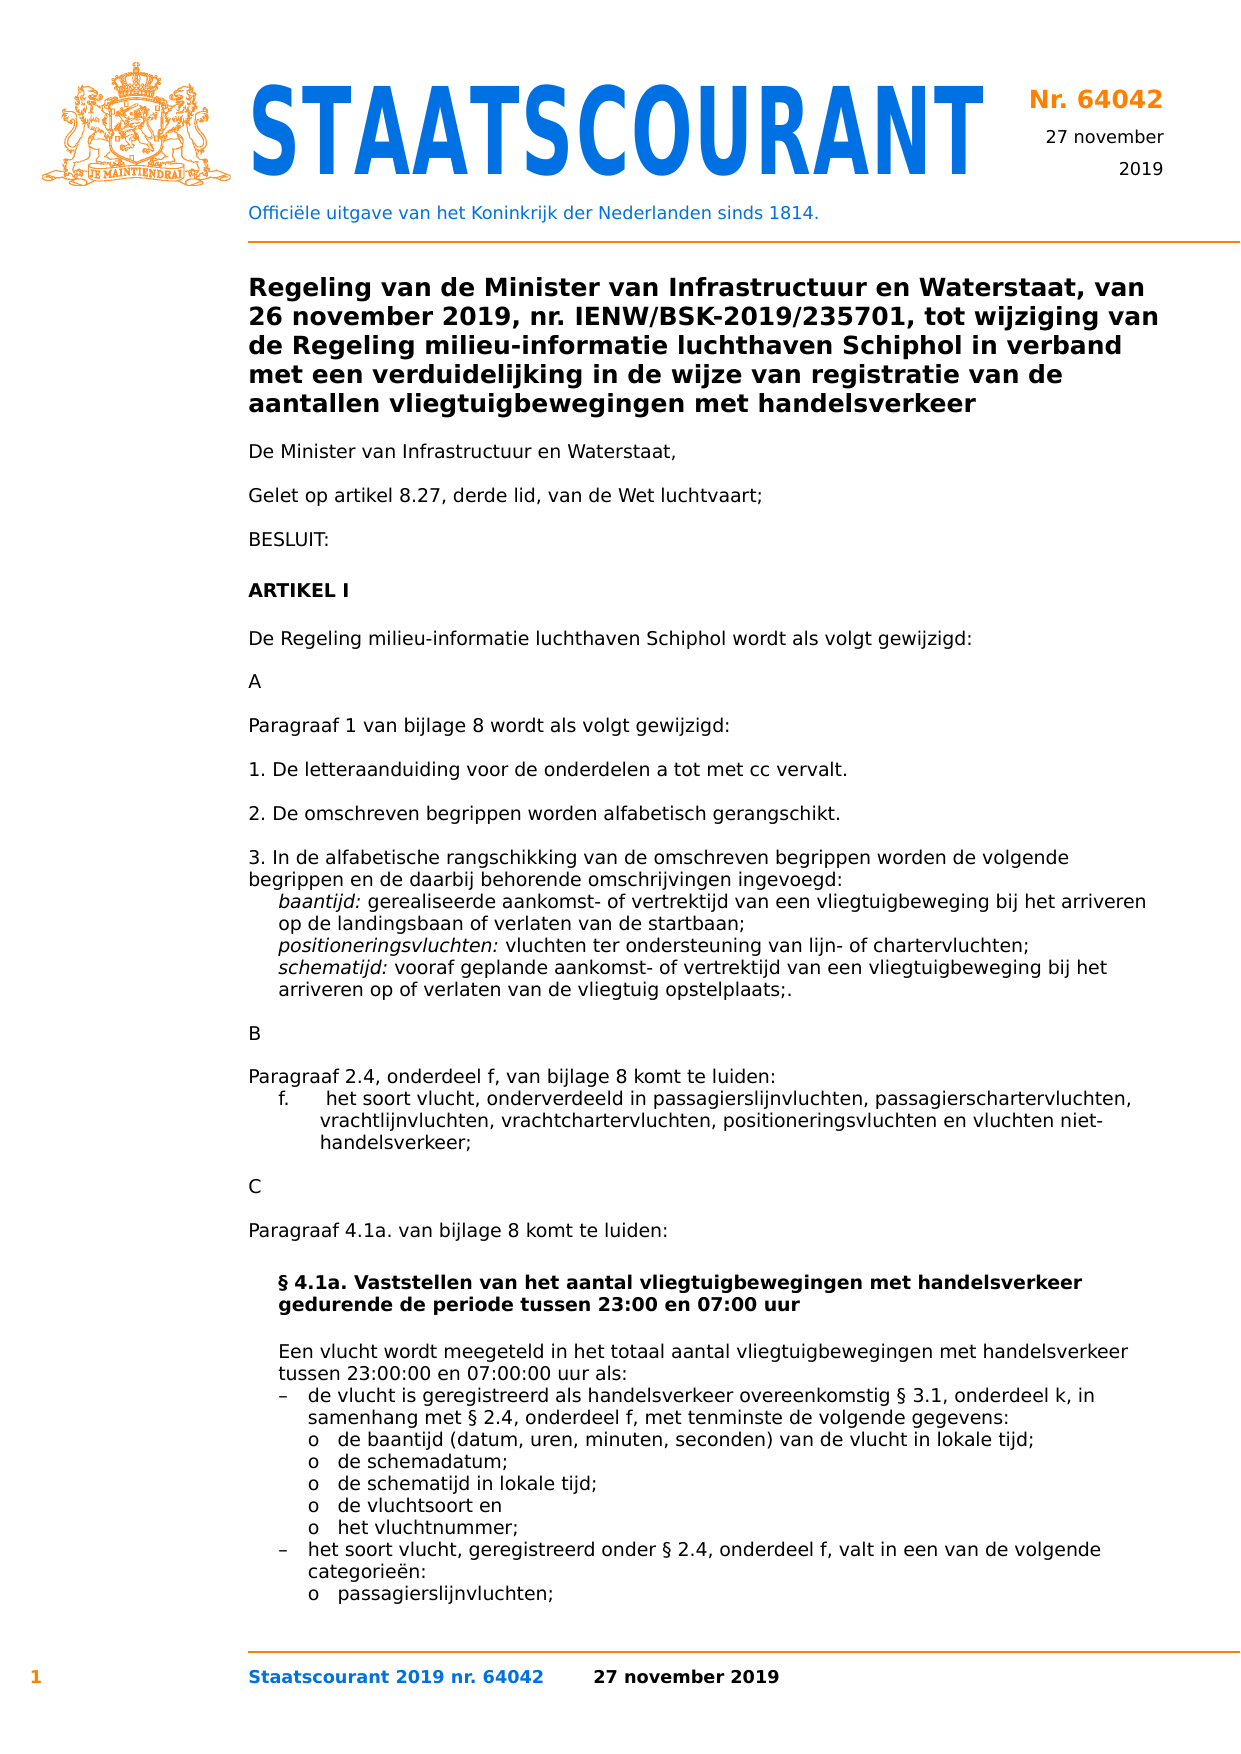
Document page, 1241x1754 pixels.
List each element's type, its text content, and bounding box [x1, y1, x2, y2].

table_header [25, 62, 248, 241]
text o passagierslijnvluchten; [308, 1583, 1163, 1604]
text De Regeling milieu-informatie luchthaven Schiphol wordt als volgt gewijzigd: [248, 627, 1163, 649]
text positioneringsvluchten: vluchten ter ondersteuning van lijn- of chartervluchten; [278, 934, 1163, 957]
subtitle § 4.1a. Vaststellen van het aantal vliegtuigbewegingen met handelsverkeer gedurende de periode tussen 23:00 en 07:00 uur [278, 1272, 1163, 1316]
picture [41, 62, 231, 186]
text A [248, 671, 1163, 693]
text 3. In de alfabetische rangschikking van de omschreven begrippen worden de volgende begrippen en de daarbij behorende omschrijvingen ingevoegd: [248, 847, 1163, 891]
text C [248, 1176, 1163, 1198]
table_header Nr. 64042 [998, 62, 1240, 121]
text De Minister van Infrastructuur en Waterstaat, [248, 441, 1163, 463]
text – de vlucht is geregistreerd als handelsverkeer overeenkomstig § 3.1, onderdeel k, in samenhang met § 2.4, onderdeel f, met tenminste de volgende gegevens: [278, 1385, 1163, 1429]
text Paragraaf 1 van bijlage 8 wordt als volgt gewijzigd: [248, 715, 1163, 737]
text Paragraaf 2.4, onderdeel f, van bijlage 8 komt te luiden: [248, 1066, 1163, 1088]
text baantijd: gerealiseerde aankomst- of vertrektijd van een vliegtuigbeweging bij het arriveren op de landingsbaan of verlaten van de startbaan; [278, 891, 1163, 934]
text o de schematijd in lokale tijd; [308, 1473, 1163, 1495]
text BESLUIT: [248, 528, 1163, 550]
text 2. De omschreven begrippen worden alfabetisch gerangschikt. [248, 803, 1163, 825]
text Paragraaf 4.1a. van bijlage 8 komt te luiden: [248, 1220, 1163, 1242]
text B [248, 1022, 1163, 1044]
table_cell 2019 [998, 153, 1240, 203]
text o de vluchtsoort en [308, 1495, 1163, 1517]
text o de schemadatum; [308, 1451, 1163, 1473]
text f. het soort vlucht, onderverdeeld in passagierslijnvluchten, passagierschartervluchten, vrachtlijnvluchten, vrachtchartervluchten, positioneringsvluchten en vluchten niet-handelsverkeer; [278, 1088, 1163, 1154]
text Een vlucht wordt meegeteld in het totaal aantal vliegtuigbewegingen met handelsverkeer tussen 23:00:00 en 07:00:00 uur als: [278, 1341, 1163, 1385]
text o de baantijd (datum, uren, minuten, seconden) van de vlucht in lokale tijd; [308, 1429, 1163, 1451]
text Gelet op artikel 8.27, derde lid, van de Wet luchtvaart; [248, 484, 1163, 507]
subtitle Regeling van de Minister van Infrastructuur en Waterstaat, van 26 november 2019, nr. IENW/BSK-2019/235701, tot wijziging van de Regeling milieu-informatie luchthaven Schiphol in verband met een verduidelijking in de wijze van registratie van de aantallen vliegtuigbewegingen met handelsverkeer [248, 273, 1163, 419]
table_cell 27 november [998, 121, 1240, 153]
subtitle ARTIKEL I [248, 580, 1163, 602]
text 1. De letteraanduiding voor de onderdelen a tot met cc vervalt. [248, 759, 1163, 781]
table_header STAATSCOURANT [248, 62, 998, 203]
text o het vluchtnummer; [308, 1517, 1163, 1539]
text schematijd: vooraf geplande aankomst- of vertrektijd van een vliegtuigbeweging bij het arriveren op of verlaten van de vliegtuig opstelplaats;. [278, 957, 1163, 1001]
table_cell Officiële uitgave van het Koninkrijk der Nederlanden sinds 1814. [248, 203, 1240, 241]
text – het soort vlucht, geregistreerd onder § 2.4, onderdeel f, valt in een van de volgende categorieën: [278, 1539, 1163, 1583]
